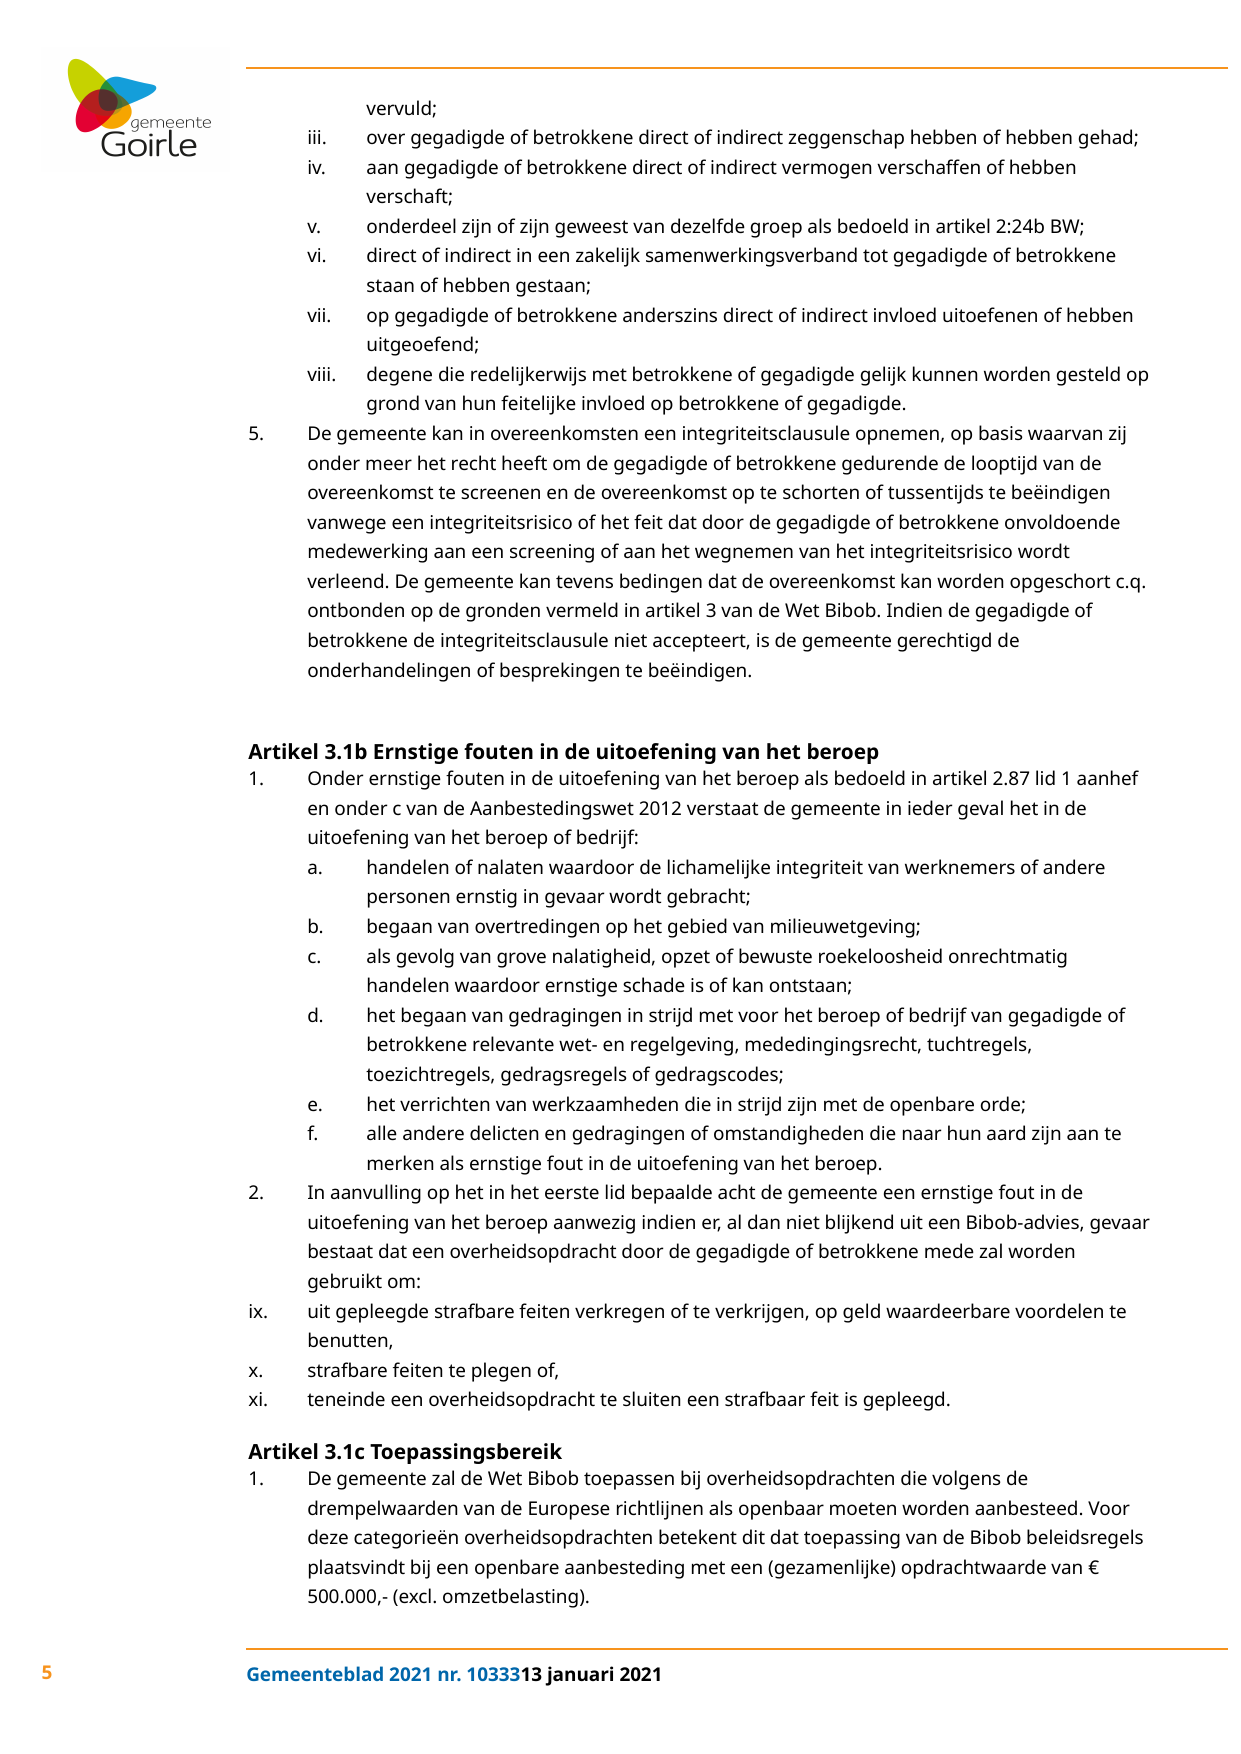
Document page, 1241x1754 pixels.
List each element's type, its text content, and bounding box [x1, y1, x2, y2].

list vervuld; [307, 95, 1152, 121]
list direct of indirect in een zakelijk samenwerkingsverband tot gegadigde of betrokkene staan of hebben gestaan; [307, 243, 1152, 298]
picture [41, 47, 231, 172]
list het begaan van gedragingen in strijd met voor het beroep of bedrijf van gegadigde of betrokkene relevante wet- en regelgeving, mededingingsrecht, tuchtregels, toezichtregels, gedragsregels of gedragscodes; [307, 1002, 1152, 1087]
list De gemeente kan in overeenkomsten een integriteitsclausule opnemen, op basis waarvan zij onder meer het recht heeft om de gegadigde of betrokkene gedurende de looptijd van de overeenkomst te screenen en de overeenkomst op te schorten of tussentijds te beëindigen vanwege een integriteitsrisico of het feit dat door de gegadigde of betrokkene onvoldoende medewerking aan een screening of aan het wegnemen van het integriteitsrisico wordt verleend. De gemeente kan tevens bedingen dat de overeenkomst kan worden opgeschort c.q. ontbonden op de gronden vermeld in artikel 3 van de Wet Bibob. Indien de gegadigde of betrokkene de integriteitsclausule niet accepteert, is de gemeente gerechtigd de onderhandelingen of besprekingen te beëindigen. [248, 420, 1152, 683]
list Onder ernstige fouten in de uitoefening van het beroep als bedoeld in artikel 2.87 lid 1 aanhef en onder c van de Aanbestedingswet 2012 verstaat de gemeente in ieder geval het in de uitoefening van het beroep of bedrijf: [248, 765, 1152, 850]
list degene die redelijkerwijs met betrokkene of gegadigde gelijk kunnen worden gesteld op grond van hun feitelijke invloed op betrokkene of gegadigde. [307, 361, 1152, 416]
text Artikel 3.1c Toepassingsbereik [248, 1437, 1152, 1465]
list het verrichten van werkzaamheden die in strijd zijn met de openbare orde; [307, 1091, 1152, 1116]
list In aanvulling op het in het eerste lid bepaalde acht de gemeente een ernstige fout in de uitoefening van het beroep aanwezig indien er, al dan niet blijkend uit een Bibob-advies, gevaar bestaat dat een overheidsopdracht door de gegadigde of betrokkene mede zal worden gebruikt om: [248, 1179, 1152, 1294]
list als gevolg van grove nalatigheid, opzet of bewuste roekeloosheid onrechtmatig handelen waardoor ernstige schade is of kan ontstaan; [307, 943, 1152, 998]
list over gegadigde of betrokkene direct of indirect zeggenschap hebben of hebben gehad; [307, 124, 1152, 150]
list teneinde een overheidsopdracht te sluiten een strafbaar feit is gepleegd. [248, 1387, 1152, 1412]
list op gegadigde of betrokkene anderszins direct of indirect invloed uitoefenen of hebben uitgeoefend; [307, 302, 1152, 357]
list uit gepleegde strafbare feiten verkregen of te verkrijgen, op geld waardeerbare voordelen te benutten, [248, 1298, 1152, 1353]
list aan gegadigde of betrokkene direct of indirect vermogen verschaffen of hebben verschaft; [307, 154, 1152, 209]
list onderdeel zijn of zijn geweest van dezelfde groep als bedoeld in artikel 2:24b BW; [307, 213, 1152, 239]
list strafbare feiten te plegen of, [248, 1357, 1152, 1383]
list begaan van overtredingen op het gebied van milieuwetgeving; [307, 913, 1152, 939]
list handelen of nalaten waardoor de lichamelijke integriteit van werknemers of andere personen ernstig in gevaar wordt gebracht; [307, 854, 1152, 909]
list alle andere delicten en gedragingen of omstandigheden die naar hun aard zijn aan te merken als ernstige fout in de uitoefening van het beroep. [307, 1120, 1152, 1176]
list De gemeente zal de Wet Bibob toepassen bij overheidsopdrachten die volgens de drempelwaarden van de Europese richtlijnen als openbaar moeten worden aanbesteed. Voor deze categorieën overheidsopdrachten betekent dit dat toepassing van de Bibob beleidsregels plaatsvindt bij een openbare aanbesteding met een (gezamenlijke) opdrachtwaarde van € 500.000,- (excl. omzetbelasting). [248, 1465, 1152, 1609]
text Artikel 3.1b Ernstige fouten in de uitoefening van het beroep [248, 737, 1152, 765]
